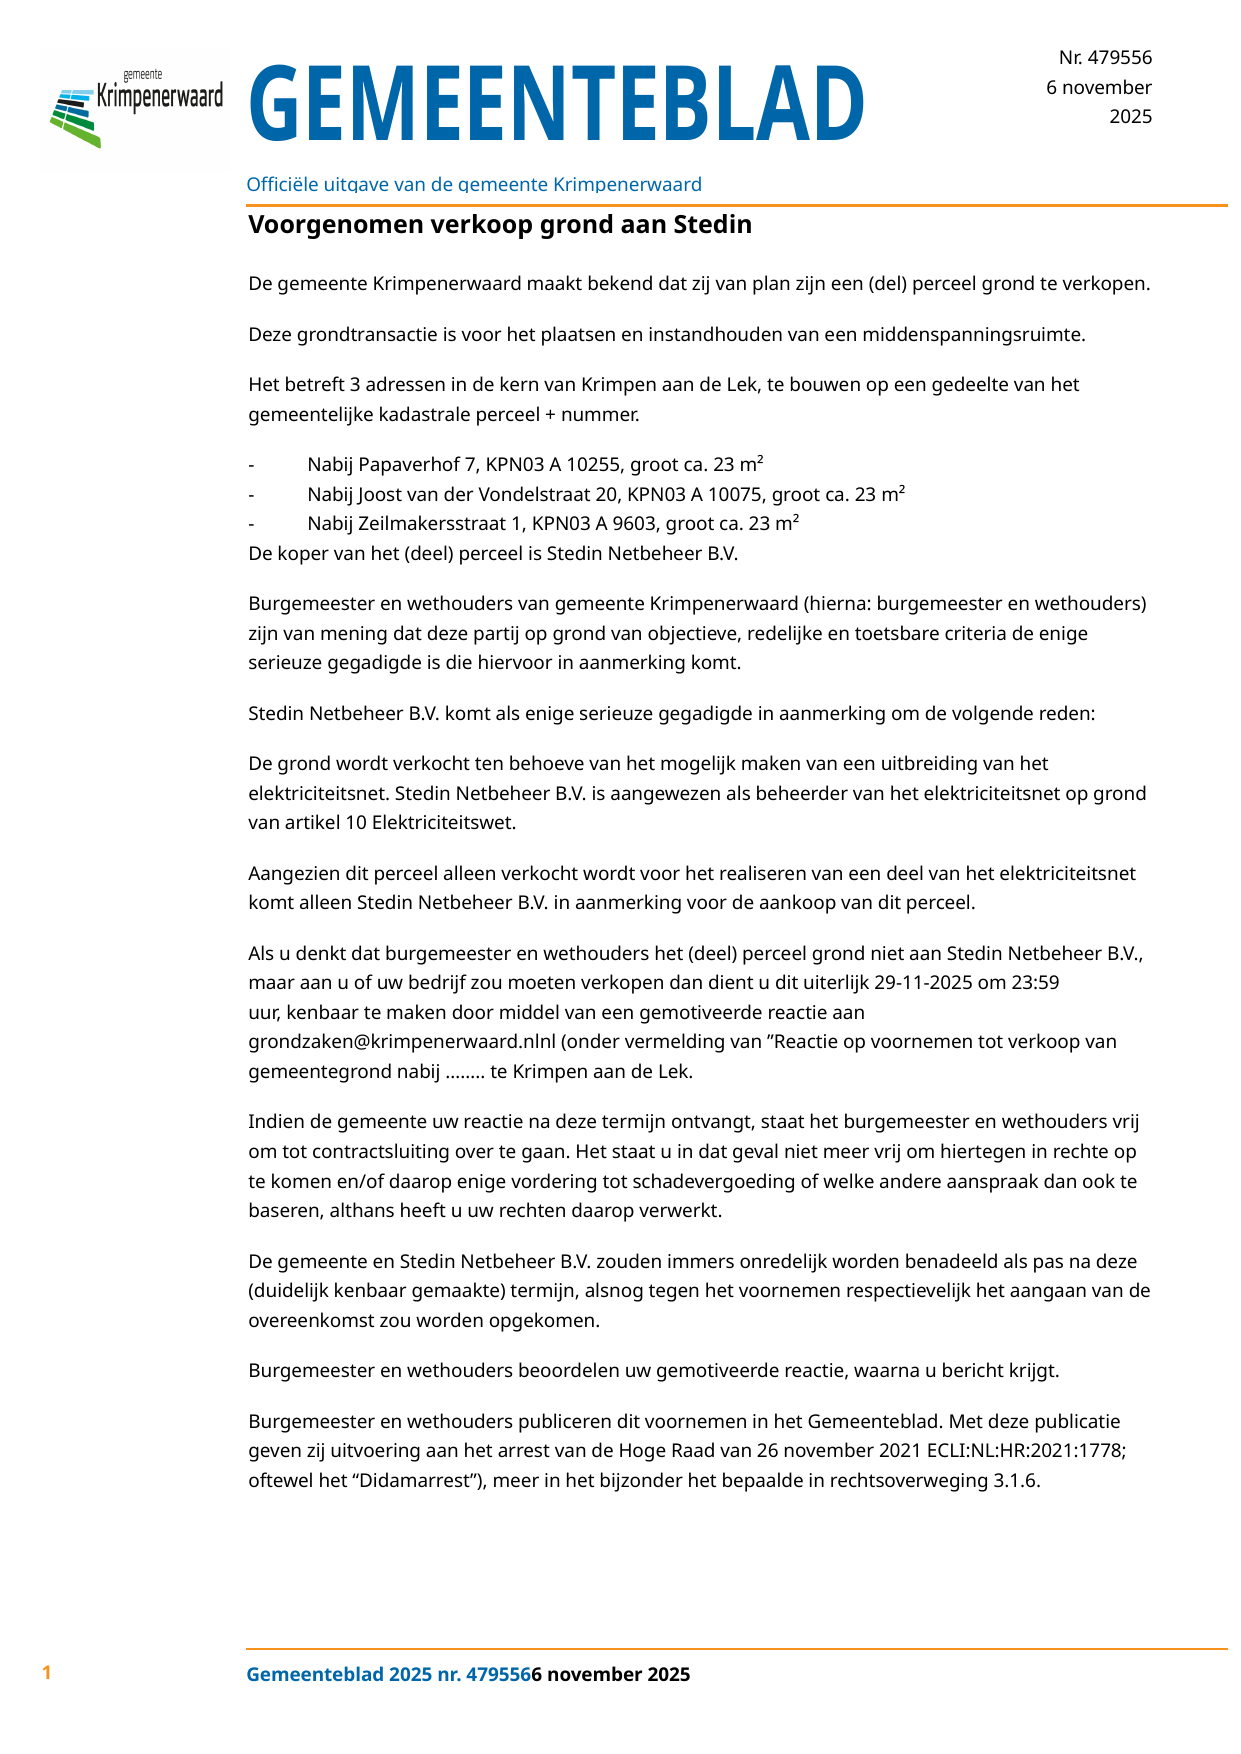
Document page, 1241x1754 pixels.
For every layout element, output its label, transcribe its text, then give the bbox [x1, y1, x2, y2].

list Nabij Joost van der Vondelstraat 20, KPN03 A 10075, groot ca. 23 m² [248, 481, 1152, 506]
text De gemeente en Stedin Netbeheer B.V. zouden immers onredelijk worden benadeeld als pas na deze (duidelijk kenbaar gemaakte) termijn, alsnog tegen het voornemen respectievelijk het aangaan van de overeenkomst zou worden opgekomen. [248, 1248, 1152, 1333]
text Burgemeester en wethouders publiceren dit voornemen in het Gemeenteblad. Met deze publicatie geven zij uitvoering aan het arrest van de Hoge Raad van 26 november 2021 ECLI:NL:HR:2021:1778; oftewel het “Didamarrest”), meer in het bijzonder het bepaalde in rechtsoverweging 3.1.6. [248, 1408, 1152, 1493]
text Voorgenomen verkoop grond aan Stedin [248, 207, 1152, 241]
text Deze grondtransactie is voor het plaatsen en instandhouden van een middenspanningsruimte. [248, 321, 1152, 346]
text Als u denkt dat burgemeester en wethouders het (deel) perceel grond niet aan Stedin Netbeheer B.V., maar aan u of uw bedrijf zou moeten verkopen dan dient u dit uiterlijk 29-11-2025 om 23:59 uur, kenbaar te maken door middel van een gemotiveerde reactie aan grondzaken@krimpenerwaard.nlnl (onder vermelding van ”Reactie op voornemen tot verkoop van gemeentegrond nabij …….. te Krimpen aan de Lek. [248, 940, 1152, 1084]
text De gemeente Krimpenerwaard maakt bekend dat zij van plan zijn een (del) perceel grond te verkopen. [248, 270, 1152, 296]
list Nabij Papaverhof 7, KPN03 A 10255, groot ca. 23 m² [248, 451, 1152, 477]
text Het betreft 3 adressen in de kern van Krimpen aan de Lek, te bouwen op een gedeelte van het gemeentelijke kadastrale perceel + nummer. [248, 371, 1152, 426]
text De koper van het (deel) perceel is Stedin Netbeheer B.V. [248, 540, 1152, 566]
text De grond wordt verkocht ten behoeve van het mogelijk maken van een uitbreiding van het elektriciteitsnet. Stedin Netbeheer B.V. is aangewezen als beheerder van het elektriciteitsnet op grond van artikel 10 Elektriciteitswet. [248, 750, 1152, 835]
text Aangezien dit perceel alleen verkocht wordt voor het realiseren van een deel van het elektriciteitsnet komt alleen Stedin Netbeheer B.V. in aanmerking voor de aankoop van dit perceel. [248, 860, 1152, 915]
list Nabij Zeilmakersstraat 1, KPN03 A 9603, groot ca. 23 m² [248, 510, 1152, 536]
text Stedin Netbeheer B.V. komt als enige serieuze gegadigde in aanmerking om de volgende reden: [248, 700, 1152, 726]
picture [41, 47, 231, 172]
text Indien de gemeente uw reactie na deze termijn ontvangt, staat het burgemeester en wethouders vrij om tot contractsluiting over te gaan. Het staat u in dat geval niet meer vrij om hiertegen in rechte op te komen en/of daarop enige vordering tot schadevergoeding of welke andere aanspraak dan ook te baseren, althans heeft u uw rechten daarop verwerkt. [248, 1109, 1152, 1223]
text Burgemeester en wethouders beoordelen uw gemotiveerde reactie, waarna u bericht krijgt. [248, 1357, 1152, 1383]
text Burgemeester en wethouders van gemeente Krimpenerwaard (hierna: burgemeester en wethouders) zijn van mening dat deze partij op grond van objectieve, redelijke en toetsbare criteria de enige serieuze gegadigde is die hiervoor in aanmerking komt. [248, 590, 1152, 675]
